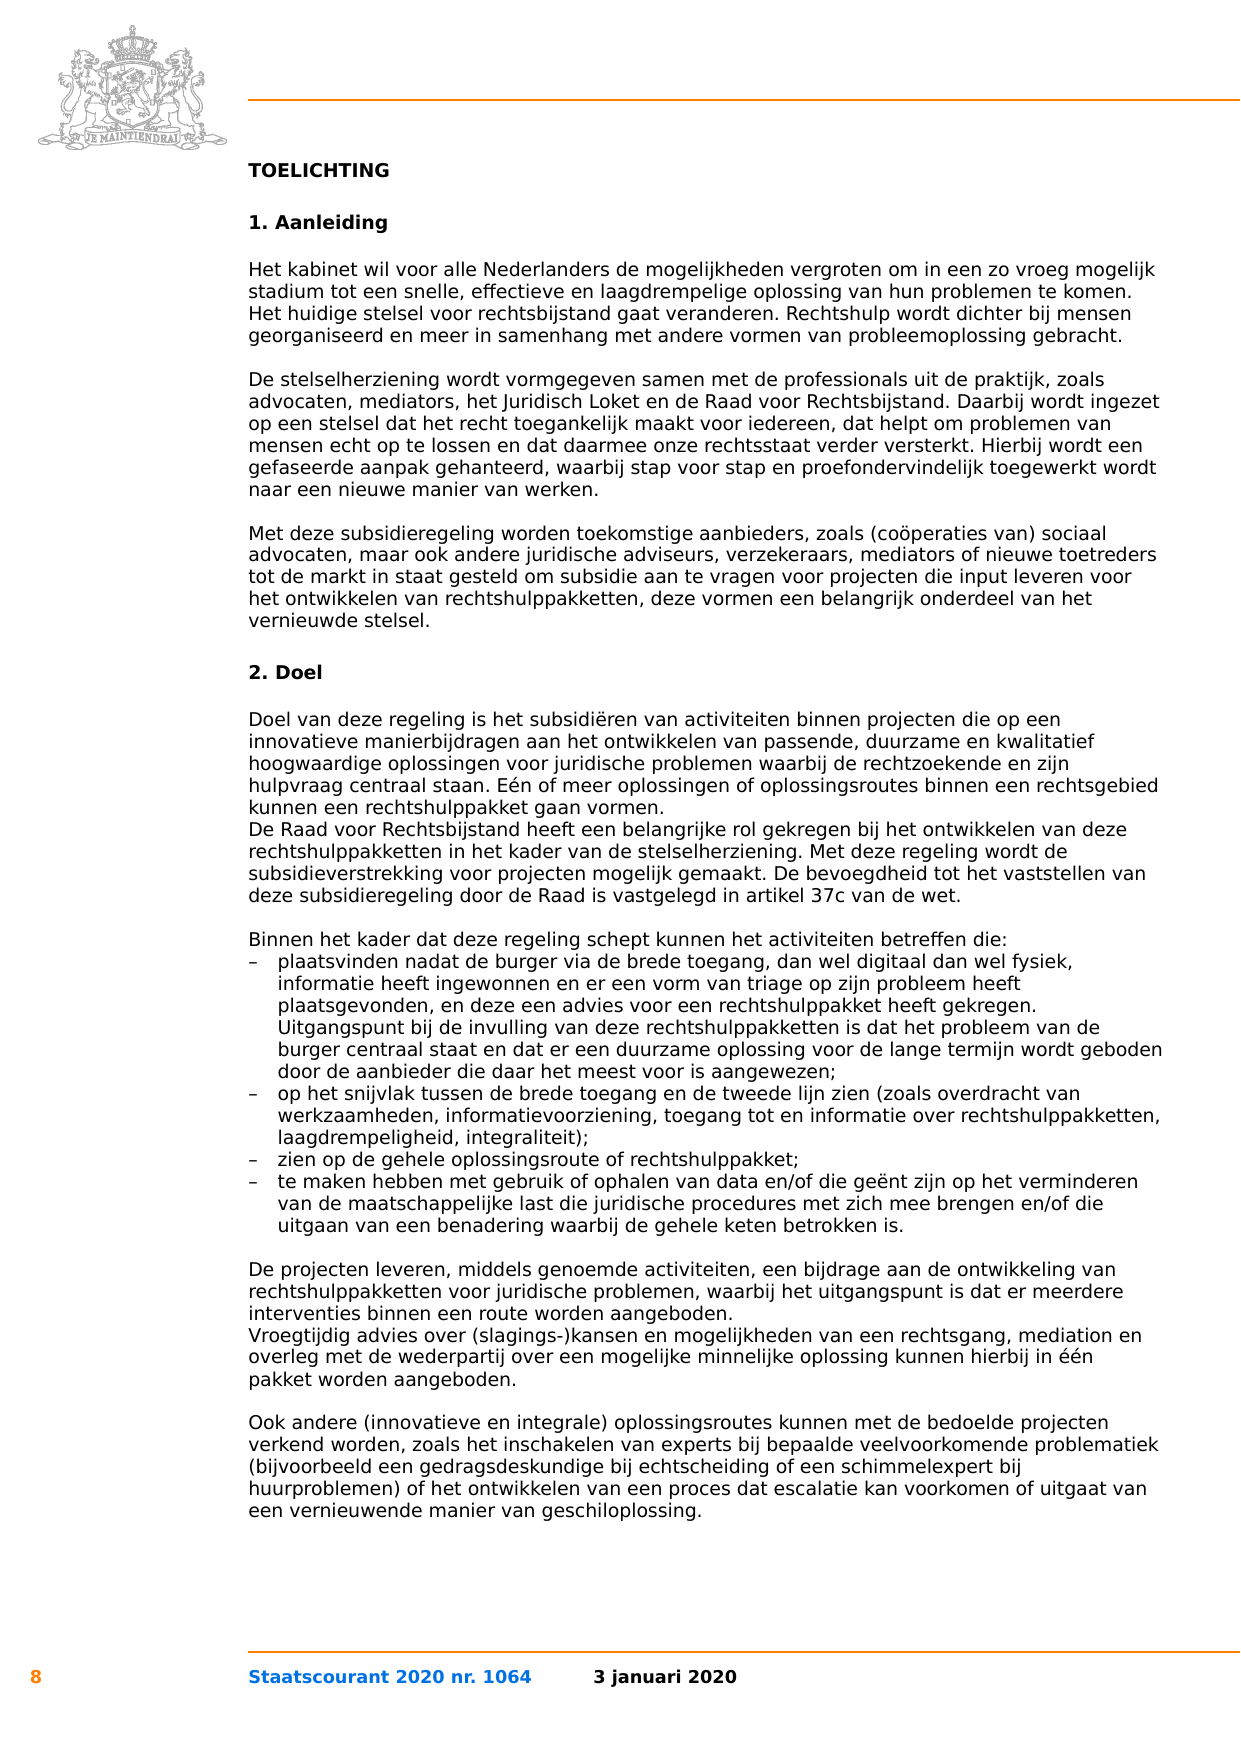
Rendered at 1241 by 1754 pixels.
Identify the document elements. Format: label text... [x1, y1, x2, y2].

text – plaatsvinden nadat de burger via de brede toegang, dan wel digitaal dan wel fysiek, informatie heeft ingewonnen en er een vorm van triage op zijn probleem heeft plaatsgevonden, en deze een advies voor een rechtshulppakket heeft gekregen. Uitgangspunt bij de invulling van deze rechtshulppakketten is dat het probleem van de burger centraal staat en dat er een duurzame oplossing voor de lange termijn wordt geboden door de aanbieder die daar het meest voor is aangewezen; [248, 951, 1163, 1083]
text Vroegtijdig advies over (slagings-)kansen en mogelijkheden van een rechtsgang, mediation en overleg met de wederpartij over een mogelijke minnelijke oplossing kunnen hierbij in één pakket worden aangeboden. [248, 1324, 1163, 1390]
text De Raad voor Rechtsbijstand heeft een belangrijke rol gekregen bij het ontwikkelen van deze rechtshulppakketten in het kader van de stelselherziening. Met deze regeling wordt de subsidieverstrekking voor projecten mogelijk gemaakt. De bevoegdheid tot het vaststellen van deze subsidieregeling door de Raad is vastgelegd in artikel 37c van de wet. [248, 819, 1163, 907]
text Ook andere (innovatieve en integrale) oplossingsroutes kunnen met de bedoelde projecten verkend worden, zoals het inschakelen van experts bij bepaalde veelvoorkomende problematiek (bijvoorbeeld een gedragsdeskundige bij echtscheiding of een schimmelexpert bij huurproblemen) of het ontwikkelen van een proces dat escalatie kan voorkomen of uitgaat van een vernieuwende manier van geschiloplossing. [248, 1412, 1163, 1522]
text De stelselherziening wordt vormgegeven samen met de professionals uit de praktijk, zoals advocaten, mediators, het Juridisch Loket en de Raad voor Rechtsbijstand. Daarbij wordt ingezet op een stelsel dat het recht toegankelijk maakt voor iedereen, dat helpt om problemen van mensen echt op te lossen en dat daarmee onze rechtsstaat verder versterkt. Hierbij wordt een gefaseerde aanpak gehanteerd, waarbij stap voor stap en proefondervindelijk toegewerkt wordt naar een nieuwe manier van werken. [248, 369, 1163, 501]
picture [38, 25, 227, 150]
text Binnen het kader dat deze regeling schept kunnen het activiteiten betreffen die: [248, 929, 1163, 951]
text – op het snijvlak tussen de brede toegang en de tweede lijn zien (zoals overdracht van werkzaamheden, informatievoorziening, toegang tot en informatie over rechtshulppakketten, laagdrempeligheid, integraliteit); [248, 1083, 1163, 1149]
text De projecten leveren, middels genoemde activiteiten, een bijdrage aan de ontwikkeling van rechtshulppakketten voor juridische problemen, waarbij het uitgangspunt is dat er meerdere interventies binnen een route worden aangeboden. [248, 1258, 1163, 1324]
subtitle 2. Doel [248, 662, 1163, 684]
text Met deze subsidieregeling worden toekomstige aanbieders, zoals (coöperaties van) sociaal advocaten, maar ook andere juridische adviseurs, verzekeraars, mediators of nieuwe toetreders tot de markt in staat gesteld om subsidie aan te vragen voor projecten die input leveren voor het ontwikkelen van rechtshulppakketten, deze vormen een belangrijk onderdeel van het vernieuwde stelsel. [248, 522, 1163, 632]
subtitle TOELICHTING [248, 160, 1163, 182]
text Het kabinet wil voor alle Nederlanders de mogelijkheden vergroten om in een zo vroeg mogelijk stadium tot een snelle, effectieve en laagdrempelige oplossing van hun problemen te komen. Het huidige stelsel voor rechtsbijstand gaat veranderen. Rechtshulp wordt dichter bij mensen georganiseerd en meer in samenhang met andere vormen van probleemoplossing gebracht. [248, 259, 1163, 347]
text – te maken hebben met gebruik of ophalen van data en/of die geënt zijn op het verminderen van de maatschappelijke last die juridische procedures met zich mee brengen en/of die uitgaan van een benadering waarbij de gehele keten betrokken is. [248, 1171, 1163, 1237]
subtitle 1. Aanleiding [248, 212, 1163, 234]
text Doel van deze regeling is het subsidiëren van activiteiten binnen projecten die op een innovatieve manierbijdragen aan het ontwikkelen van passende, duurzame en kwalitatief hoogwaardige oplossingen voor juridische problemen waarbij de rechtzoekende en zijn hulpvraag centraal staan. Eén of meer oplossingen of oplossingsroutes binnen een rechtsgebied kunnen een rechtshulppakket gaan vormen. [248, 709, 1163, 819]
text – zien op de gehele oplossingsroute of rechtshulppakket; [248, 1149, 1163, 1171]
